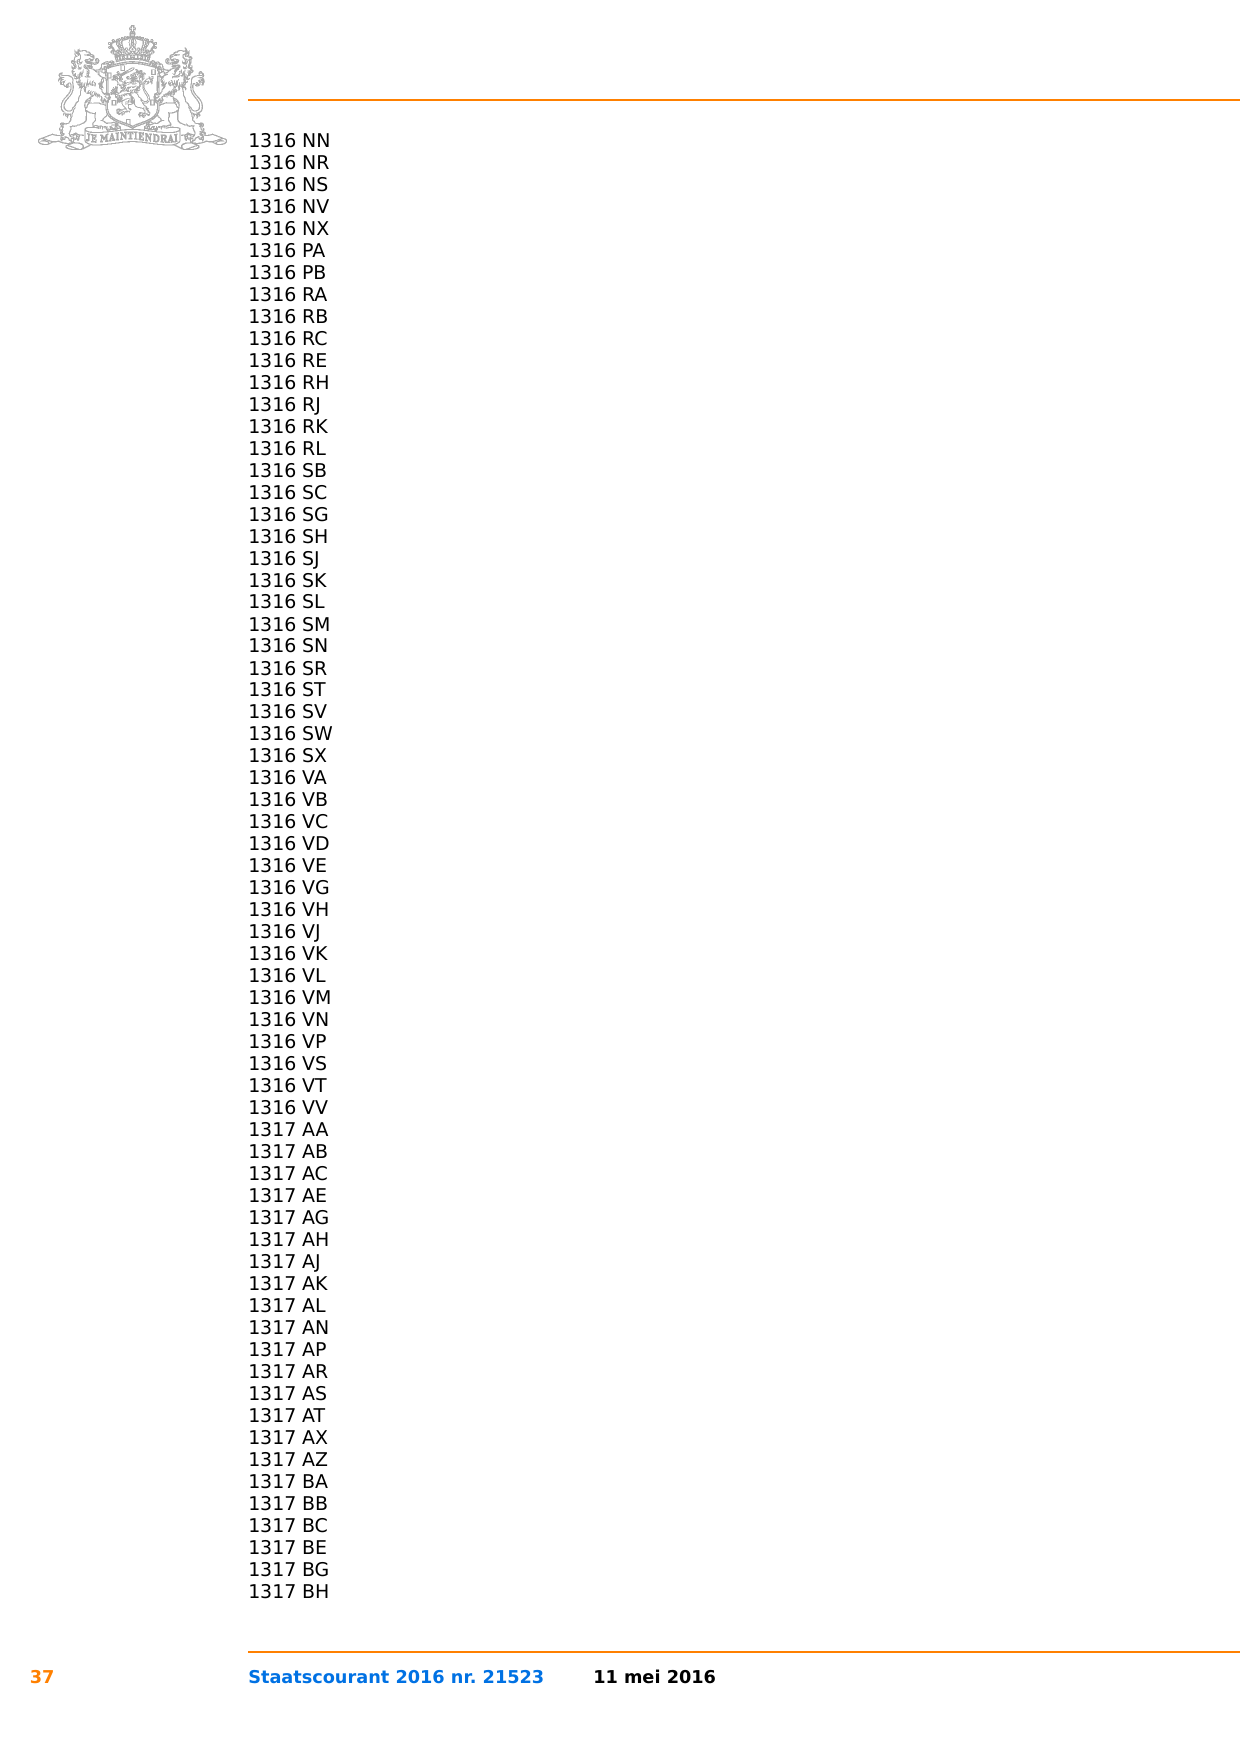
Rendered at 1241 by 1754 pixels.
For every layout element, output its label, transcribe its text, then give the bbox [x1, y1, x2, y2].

text 1317 AP [248, 1339, 1163, 1361]
text 1316 ST [248, 679, 1163, 701]
text 1317 BA [248, 1471, 1163, 1493]
text 1317 AR [248, 1361, 1163, 1383]
text 1317 AK [248, 1273, 1163, 1295]
text 1316 RH [248, 372, 1163, 394]
text 1316 NS [248, 174, 1163, 196]
text 1317 BE [248, 1537, 1163, 1558]
text 1316 SC [248, 482, 1163, 503]
text 1317 AB [248, 1141, 1163, 1163]
text 1316 RJ [248, 394, 1163, 416]
text 1316 VP [248, 1031, 1163, 1053]
text 1316 SR [248, 657, 1163, 679]
text 1316 RL [248, 438, 1163, 459]
text 1317 AX [248, 1427, 1163, 1449]
text 1317 AG [248, 1207, 1163, 1229]
text 1317 BC [248, 1514, 1163, 1537]
text 1316 VG [248, 877, 1163, 899]
text 1316 SG [248, 503, 1163, 526]
text 1316 RE [248, 350, 1163, 372]
text 1317 BG [248, 1558, 1163, 1581]
text 1317 AA [248, 1119, 1163, 1141]
text 1317 BB [248, 1493, 1163, 1514]
text 1316 NX [248, 218, 1163, 240]
text 1316 SJ [248, 547, 1163, 569]
text 1316 VL [248, 965, 1163, 987]
text 1316 SN [248, 635, 1163, 657]
text 1316 VD [248, 833, 1163, 855]
text 1316 SL [248, 591, 1163, 613]
picture [38, 25, 227, 150]
text 1316 PB [248, 262, 1163, 284]
text 1317 AL [248, 1295, 1163, 1317]
text 1316 SM [248, 613, 1163, 635]
text 1316 SV [248, 701, 1163, 723]
text 1317 AS [248, 1383, 1163, 1405]
text 1316 RK [248, 416, 1163, 438]
text 1316 VB [248, 789, 1163, 811]
text 1316 PA [248, 240, 1163, 262]
text 1316 VK [248, 943, 1163, 965]
text 1317 AE [248, 1185, 1163, 1207]
text 1317 BH [248, 1581, 1163, 1602]
text 1316 SK [248, 569, 1163, 591]
text 1316 NR [248, 152, 1163, 174]
text 1316 VS [248, 1053, 1163, 1075]
text 1316 SX [248, 745, 1163, 767]
text 1316 VH [248, 899, 1163, 921]
text 1317 AN [248, 1317, 1163, 1339]
text 1317 AJ [248, 1251, 1163, 1273]
text 1317 AC [248, 1163, 1163, 1185]
text 1316 VC [248, 811, 1163, 833]
text 1317 AH [248, 1229, 1163, 1251]
text 1316 VE [248, 855, 1163, 877]
text 1316 VT [248, 1075, 1163, 1097]
text 1317 AZ [248, 1449, 1163, 1471]
text 1316 VM [248, 987, 1163, 1009]
text 1316 NN [248, 130, 1163, 152]
text 1316 RB [248, 306, 1163, 328]
text 1316 SW [248, 723, 1163, 745]
text 1316 VA [248, 767, 1163, 789]
text 1316 NV [248, 196, 1163, 218]
text 1316 SB [248, 459, 1163, 482]
text 1316 VJ [248, 921, 1163, 943]
text 1316 RA [248, 284, 1163, 306]
text 1317 AT [248, 1405, 1163, 1427]
text 1316 SH [248, 526, 1163, 547]
text 1316 RC [248, 328, 1163, 350]
text 1316 VN [248, 1009, 1163, 1031]
text 1316 VV [248, 1097, 1163, 1119]
